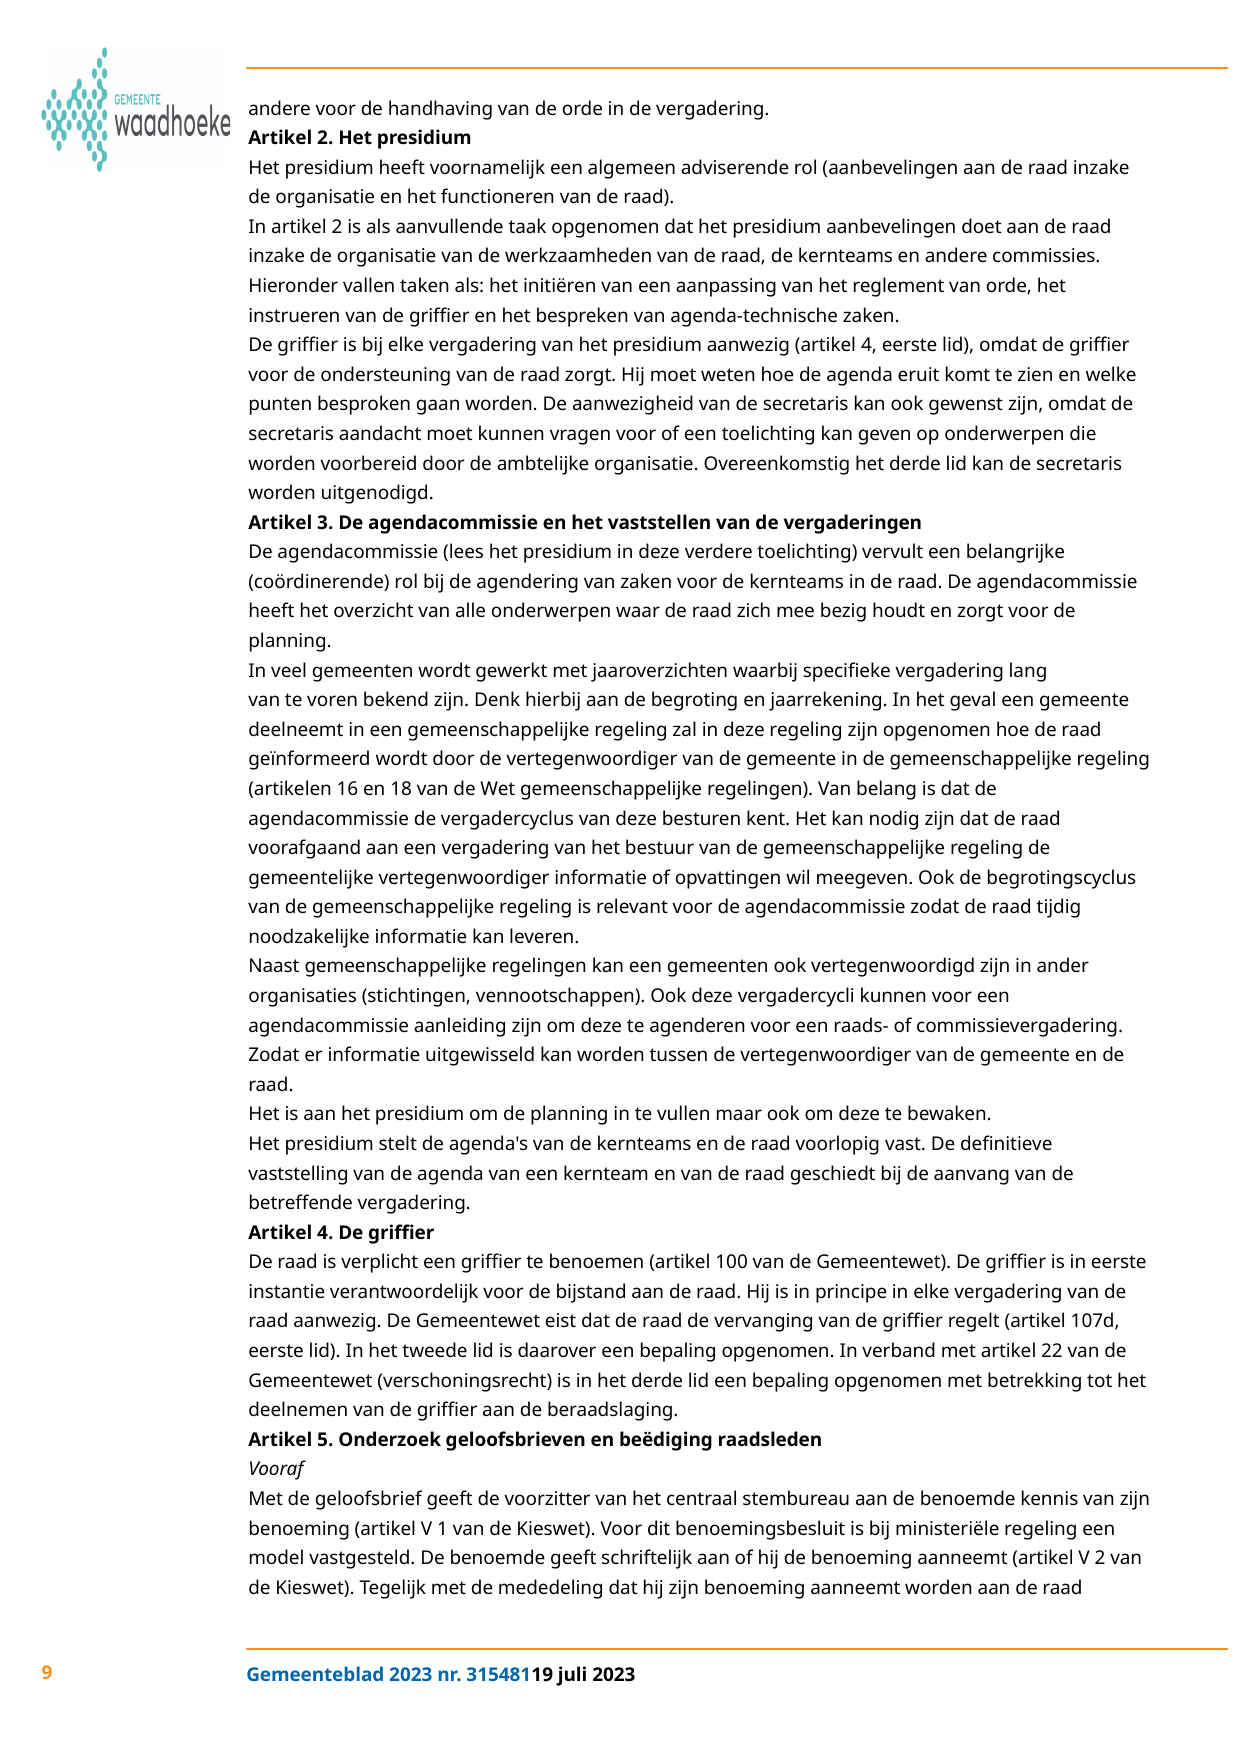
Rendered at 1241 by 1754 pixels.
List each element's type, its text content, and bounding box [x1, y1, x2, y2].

text Artikel 3. De agendacommissie en het vaststellen van de vergaderingen [248, 509, 1152, 535]
text De raad is verplicht een griffier te benoemen (artikel 100 van de Gemeentewet). De griffier is in eerste instantie verantwoordelijk voor de bijstand aan de raad. Hij is in principe in elke vergadering van de raad aanwezig. De Gemeentewet eist dat de raad de vervanging van de griffier regelt (artikel 107d, eerste lid). In het tweede lid is daarover een bepaling opgenomen. In verband met artikel 22 van de Gemeentewet (verschoningsrecht) is in het derde lid een bepaling opgenomen met betrekking tot het deelnemen van de griffier aan de beraadslaging. [248, 1248, 1152, 1422]
text Het is aan het presidium om de planning in te vullen maar ook om deze te bewaken. [248, 1101, 1152, 1126]
text De griffier is bij elke vergadering van het presidium aanwezig (artikel 4, eerste lid), omdat de griffier voor de ondersteuning van de raad zorgt. Hij moet weten hoe de agenda eruit komt te zien en welke punten besproken gaan worden. De aanwezigheid van de secretaris kan ook gewenst zijn, omdat de secretaris aandacht moet kunnen vragen voor of een toelichting kan geven op onderwerpen die worden voorbereid door de ambtelijke organisatie. Overeenkomstig het derde lid kan de secretaris worden uitgenodigd. [248, 331, 1152, 505]
text Artikel 2. Het presidium [248, 124, 1152, 150]
text Artikel 4. De griffier [248, 1219, 1152, 1245]
text De agendacommissie (lees het presidium in deze verdere toelichting) vervult een belangrijke (coördinerende) rol bij de agendering van zaken voor de kernteams in de raad. De agendacommissie heeft het overzicht van alle onderwerpen waar de raad zich mee bezig houdt en zorgt voor de planning. [248, 538, 1152, 653]
text Vooraf [248, 1456, 1152, 1481]
text Het presidium stelt de agenda's van de kernteams en de raad voorlopig vast. De definitieve vaststelling van de agenda van een kernteam en van de raad geschiedt bij de aanvang van de betreffende vergadering. [248, 1130, 1152, 1215]
text Het presidium heeft voornamelijk een algemeen adviserende rol (aanbevelingen aan de raad inzake de organisatie en het functioneren van de raad). [248, 154, 1152, 209]
picture [41, 47, 231, 172]
text Naast gemeenschappelijke regelingen kan een gemeenten ook vertegenwoordigd zijn in ander organisaties (stichtingen, vennootschappen). Ook deze vergadercycli kunnen voor een agendacommissie aanleiding zijn om deze te agenderen voor een raads- of commissievergadering. Zodat er informatie uitgewisseld kan worden tussen de vertegenwoordiger van de gemeente en de raad. [248, 953, 1152, 1097]
text Artikel 5. Onderzoek geloofsbrieven en beëdiging raadsleden [248, 1426, 1152, 1452]
text In veel gemeenten wordt gewerkt met jaaroverzichten waarbij specifieke vergadering lang [248, 657, 1152, 683]
text andere voor de handhaving van de orde in de vergadering. [248, 95, 1152, 121]
text van te voren bekend zijn. Denk hierbij aan de begroting en jaarrekening. In het geval een gemeente deelneemt in een gemeenschappelijke regeling zal in deze regeling zijn opgenomen hoe de raad geïnformeerd wordt door de vertegenwoordiger van de gemeente in de gemeenschappelijke regeling (artikelen 16 en 18 van de Wet gemeenschappelijke regelingen). Van belang is dat de agendacommissie de vergadercyclus van deze besturen kent. Het kan nodig zijn dat de raad voorafgaand aan een vergadering van het bestuur van de gemeenschappelijke regeling de gemeentelijke vertegenwoordiger informatie of opvattingen wil meegeven. Ook de begrotingscyclus van de gemeenschappelijke regeling is relevant voor de agendacommissie zodat de raad tijdig noodzakelijke informatie kan leveren. [248, 686, 1152, 949]
text Met de geloofsbrief geeft de voorzitter van het centraal stembureau aan de benoemde kennis van zijn benoeming (artikel V 1 van de Kieswet). Voor dit benoemingsbesluit is bij ministeriële regeling een model vastgesteld. De benoemde geeft schriftelijk aan of hij de benoeming aanneemt (artikel V 2 van de Kieswet). Tegelijk met de mededeling dat hij zijn benoeming aanneemt worden aan de raad [248, 1485, 1152, 1600]
text In artikel 2 is als aanvullende taak opgenomen dat het presidium aanbevelingen doet aan de raad inzake de organisatie van de werkzaamheden van de raad, de kernteams en andere commissies. Hieronder vallen taken als: het initiëren van een aanpassing van het reglement van orde, het instrueren van de griffier en het bespreken van agenda-technische zaken. [248, 213, 1152, 328]
